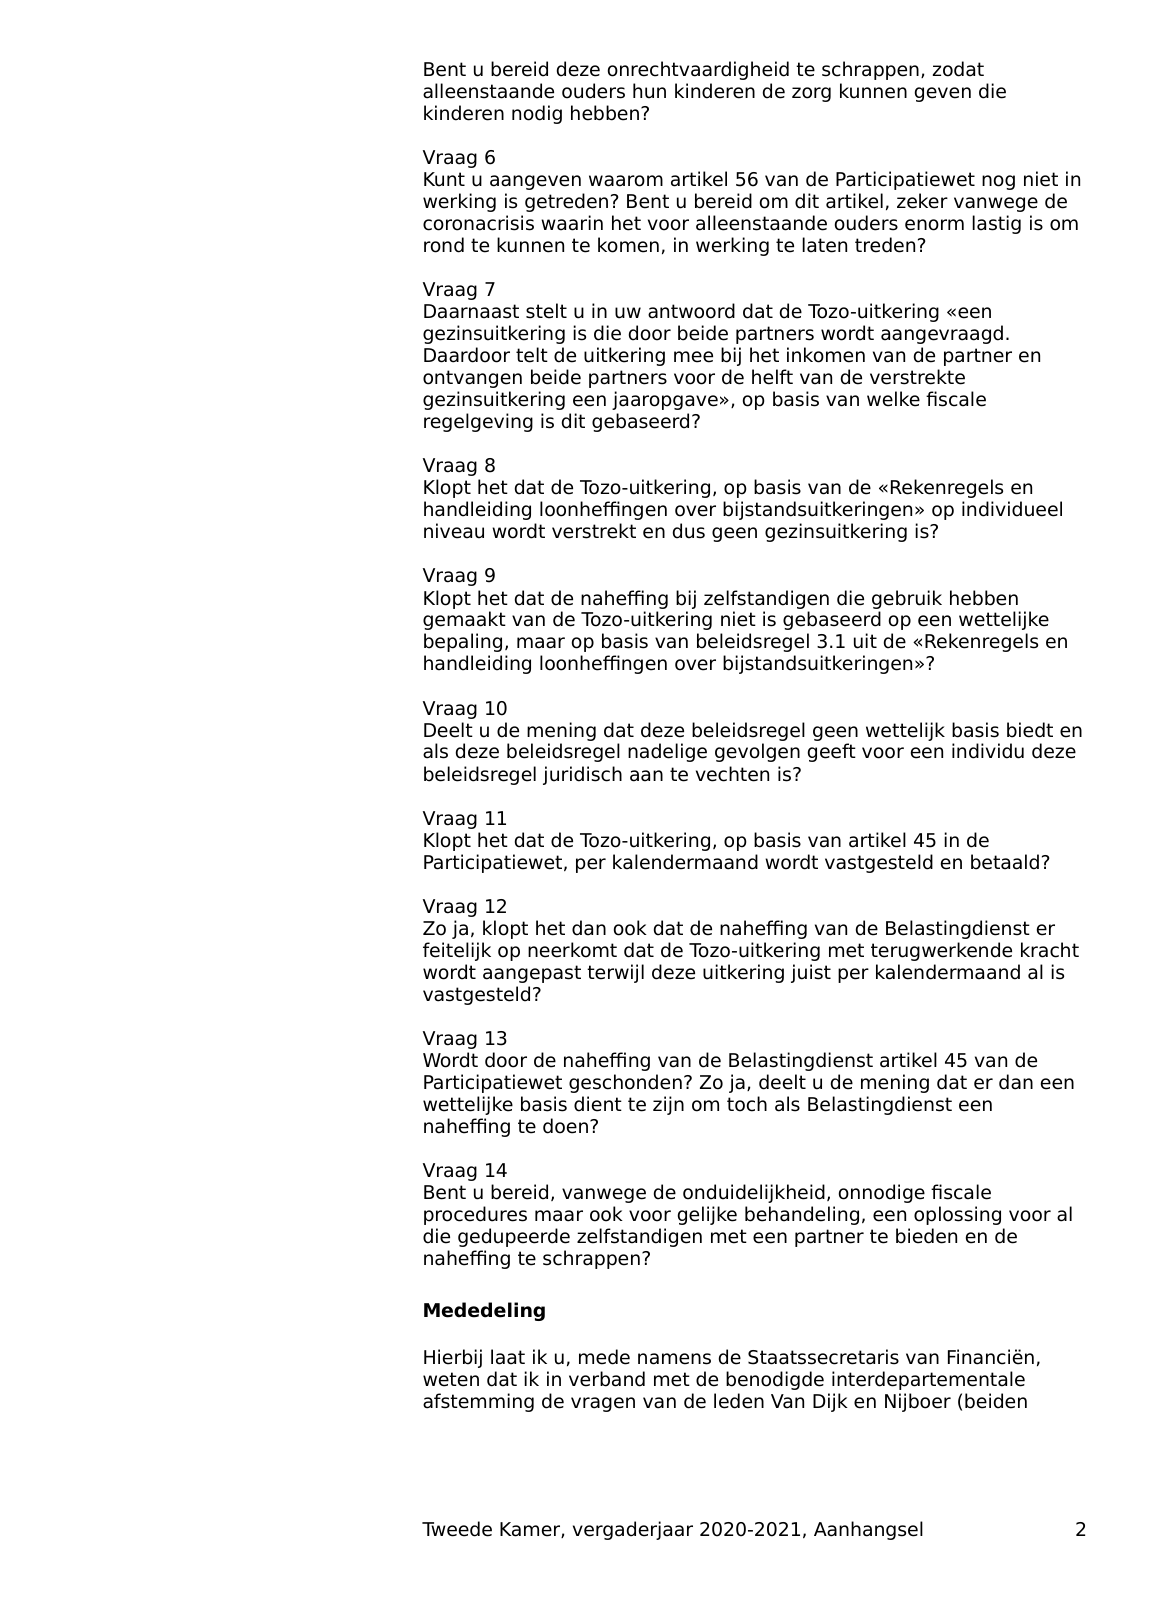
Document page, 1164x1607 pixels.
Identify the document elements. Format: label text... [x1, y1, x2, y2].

text Vraag 11 [422, 808, 1087, 829]
text Hierbij laat ik u, mede namens de Staatssecretaris van Financiën, weten dat ik in verband met de benodigde interdepartementale afstemming de vragen van de leden Van Dijk en Nijboer (beiden [422, 1347, 1087, 1413]
text Klopt het dat de Tozo-uitkering, op basis van de «Rekenregels en handleiding loonheffingen over bijstandsuitkeringen» op individueel niveau wordt verstrekt en dus geen gezinsuitkering is? [422, 477, 1087, 543]
text Vraag 12 [422, 896, 1087, 918]
text Vraag 8 [422, 455, 1087, 477]
text Bent u bereid deze onrechtvaardigheid te schrappen, zodat alleenstaande ouders hun kinderen de zorg kunnen geven die kinderen nodig hebben? [422, 59, 1087, 125]
text Klopt het dat de Tozo-uitkering, op basis van artikel 45 in de Participatiewet, per kalendermaand wordt vastgesteld en betaald? [422, 829, 1087, 873]
text Zo ja, klopt het dan ook dat de naheffing van de Belastingdienst er feitelijk op neerkomt dat de Tozo-uitkering met terugwerkende kracht wordt aangepast terwijl deze uitkering juist per kalendermaand al is vastgesteld? [422, 918, 1087, 1006]
text Bent u bereid, vanwege de onduidelijkheid, onnodige fiscale procedures maar ook voor gelijke behandeling, een oplossing voor al die gedupeerde zelfstandigen met een partner te bieden en de naheffing te schrappen? [422, 1182, 1087, 1270]
text Vraag 7 [422, 279, 1087, 301]
text Klopt het dat de naheffing bij zelfstandigen die gebruik hebben gemaakt van de Tozo-uitkering niet is gebaseerd op een wettelijke bepaling, maar op basis van beleidsregel 3.1 uit de «Rekenregels en handleiding loonheffingen over bijstandsuitkeringen»? [422, 587, 1087, 675]
text Vraag 10 [422, 697, 1087, 719]
text Vraag 6 [422, 147, 1087, 169]
text Wordt door de naheffing van de Belastingdienst artikel 45 van de Participatiewet geschonden? Zo ja, deelt u de mening dat er dan een wettelijke basis dient te zijn om toch als Belastingdienst een naheffing te doen? [422, 1050, 1087, 1138]
text Vraag 14 [422, 1160, 1087, 1182]
text Kunt u aangeven waarom artikel 56 van de Participatiewet nog niet in werking is getreden? Bent u bereid om dit artikel, zeker vanwege de coronacrisis waarin het voor alleenstaande ouders enorm lastig is om rond te kunnen te komen, in werking te laten treden? [422, 169, 1087, 257]
text Vraag 9 [422, 565, 1087, 587]
text Deelt u de mening dat deze beleidsregel geen wettelijk basis biedt en als deze beleidsregel nadelige gevolgen geeft voor een individu deze beleidsregel juridisch aan te vechten is? [422, 719, 1087, 785]
text Daarnaast stelt u in uw antwoord dat de Tozo-uitkering «een gezinsuitkering is die door beide partners wordt aangevraagd. Daardoor telt de uitkering mee bij het inkomen van de partner en ontvangen beide partners voor de helft van de verstrekte gezinsuitkering een jaaropgave», op basis van welke fiscale regelgeving is dit gebaseerd? [422, 301, 1087, 433]
subtitle Mededeling [422, 1300, 1087, 1322]
text Vraag 13 [422, 1028, 1087, 1050]
